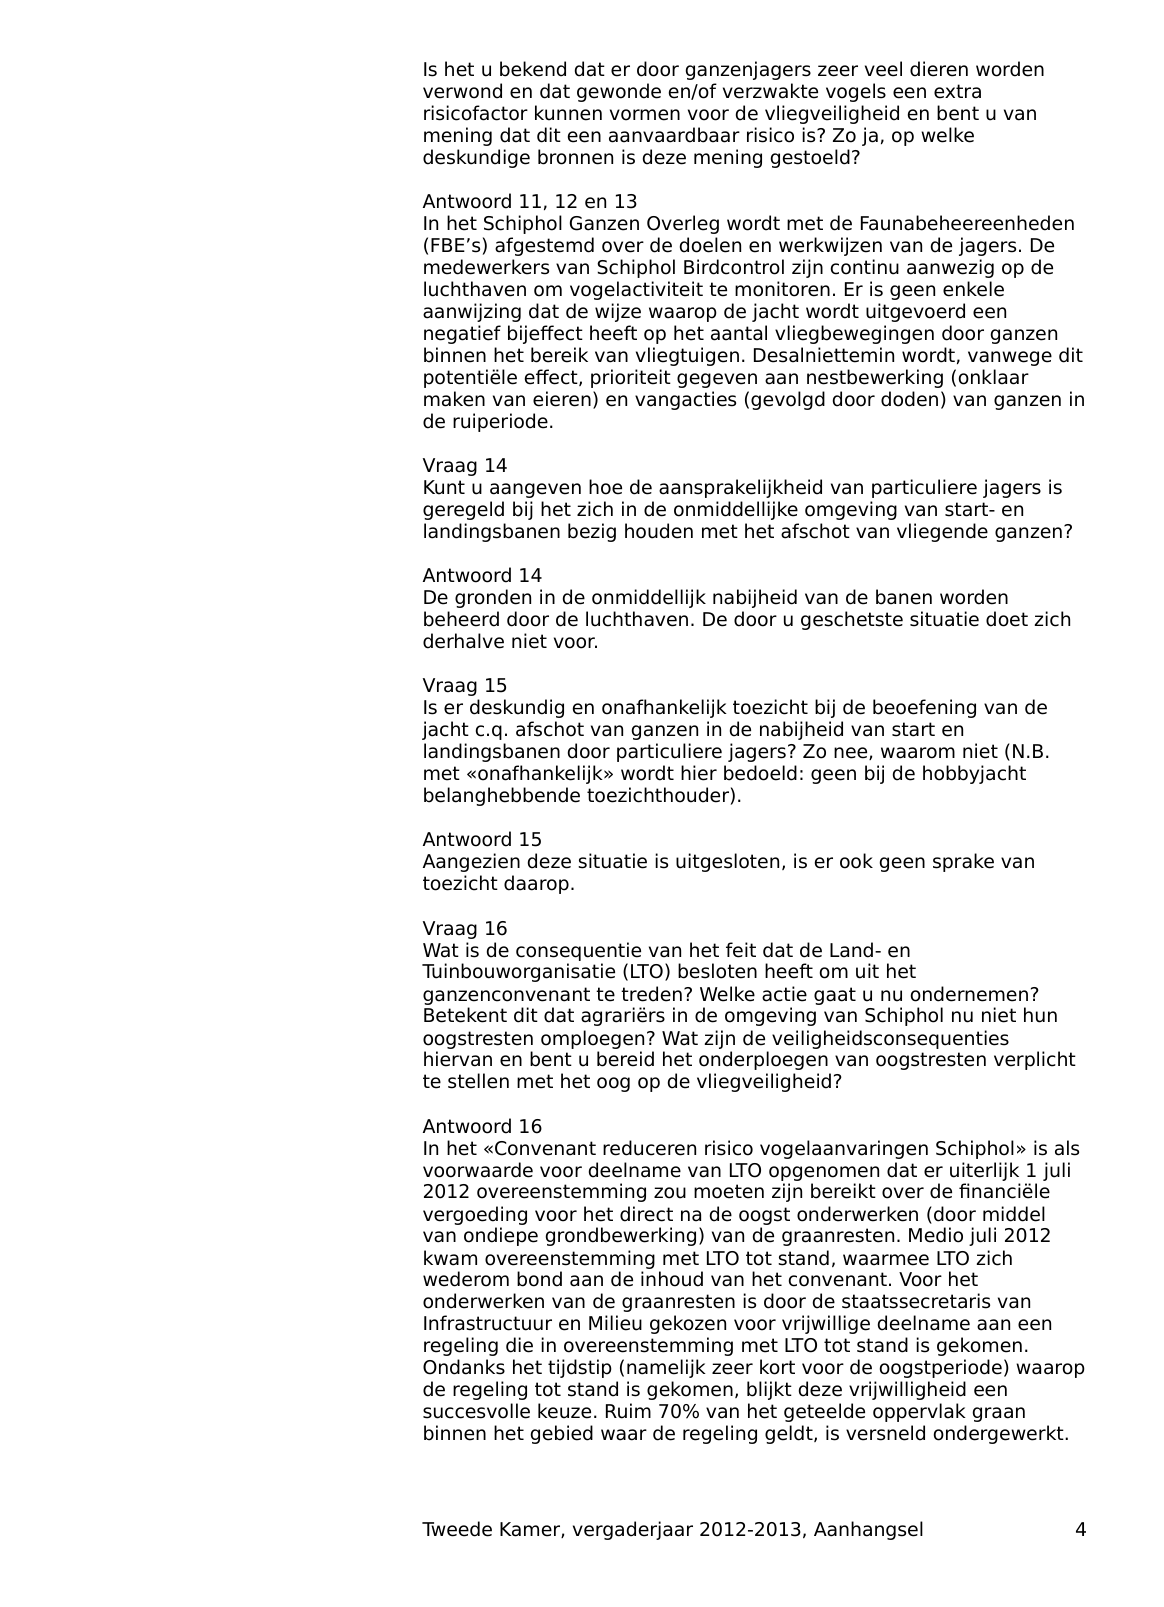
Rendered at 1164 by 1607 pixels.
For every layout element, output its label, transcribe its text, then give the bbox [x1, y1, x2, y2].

text Antwoord 11, 12 en 13 [422, 191, 1087, 213]
text Vraag 15 [422, 675, 1087, 697]
text Is het u bekend dat er door ganzenjagers zeer veel dieren worden verwond en dat gewonde en/of verzwakte vogels een extra risicofactor kunnen vormen voor de vliegveiligheid en bent u van mening dat dit een aanvaardbaar risico is? Zo ja, op welke deskundige bronnen is deze mening gestoeld? [422, 59, 1087, 169]
text Vraag 16 [422, 917, 1087, 939]
text Aangezien deze situatie is uitgesloten, is er ook geen sprake van toezicht daarop. [422, 851, 1087, 895]
text Wat is de consequentie van het feit dat de Land- en Tuinbouworganisatie (LTO) besloten heeft om uit het ganzenconvenant te treden? Welke actie gaat u nu ondernemen? Betekent dit dat agrariërs in de omgeving van Schiphol nu niet hun oogstresten omploegen? Wat zijn de veiligheidsconsequenties hiervan en bent u bereid het onderploegen van oogstresten verplicht te stellen met het oog op de vliegveiligheid? [422, 939, 1087, 1093]
text Antwoord 15 [422, 829, 1087, 851]
text Kunt u aangeven hoe de aansprakelijkheid van particuliere jagers is geregeld bij het zich in de onmiddellijke omgeving van start- en landingsbanen bezig houden met het afschot van vliegende ganzen? [422, 477, 1087, 543]
text In het «Convenant reduceren risico vogelaanvaringen Schiphol» is als voorwaarde voor deelname van LTO opgenomen dat er uiterlijk 1 juli 2012 overeenstemming zou moeten zijn bereikt over de financiële vergoeding voor het direct na de oogst onderwerken (door middel van ondiepe grondbewerking) van de graanresten. Medio juli 2012 kwam overeenstemming met LTO tot stand, waarmee LTO zich wederom bond aan de inhoud van het convenant. Voor het onderwerken van de graanresten is door de staatssecretaris van Infrastructuur en Milieu gekozen voor vrijwillige deelname aan een regeling die in overeenstemming met LTO tot stand is gekomen. Ondanks het tijdstip (namelijk zeer kort voor de oogstperiode) waarop de regeling tot stand is gekomen, blijkt deze vrijwilligheid een succesvolle keuze. Ruim 70% van het geteelde oppervlak graan binnen het gebied waar de regeling geldt, is versneld ondergewerkt. [422, 1137, 1087, 1445]
text Is er deskundig en onafhankelijk toezicht bij de beoefening van de jacht c.q. afschot van ganzen in de nabijheid van start en landingsbanen door particuliere jagers? Zo nee, waarom niet (N.B. met «onafhankelijk» wordt hier bedoeld: geen bij de hobbyjacht belanghebbende toezichthouder). [422, 697, 1087, 807]
text In het Schiphol Ganzen Overleg wordt met de Faunabeheereenheden (FBE’s) afgestemd over de doelen en werkwijzen van de jagers. De medewerkers van Schiphol Birdcontrol zijn continu aanwezig op de luchthaven om vogelactiviteit te monitoren. Er is geen enkele aanwijzing dat de wijze waarop de jacht wordt uitgevoerd een negatief bijeffect heeft op het aantal vliegbewegingen door ganzen binnen het bereik van vliegtuigen. Desalniettemin wordt, vanwege dit potentiële effect, prioriteit gegeven aan nestbewerking (onklaar maken van eieren) en vangacties (gevolgd door doden) van ganzen in de ruiperiode. [422, 213, 1087, 433]
text Antwoord 14 [422, 565, 1087, 587]
text Antwoord 16 [422, 1116, 1087, 1137]
text De gronden in de onmiddellijk nabijheid van de banen worden beheerd door de luchthaven. De door u geschetste situatie doet zich derhalve niet voor. [422, 587, 1087, 653]
text Vraag 14 [422, 455, 1087, 477]
